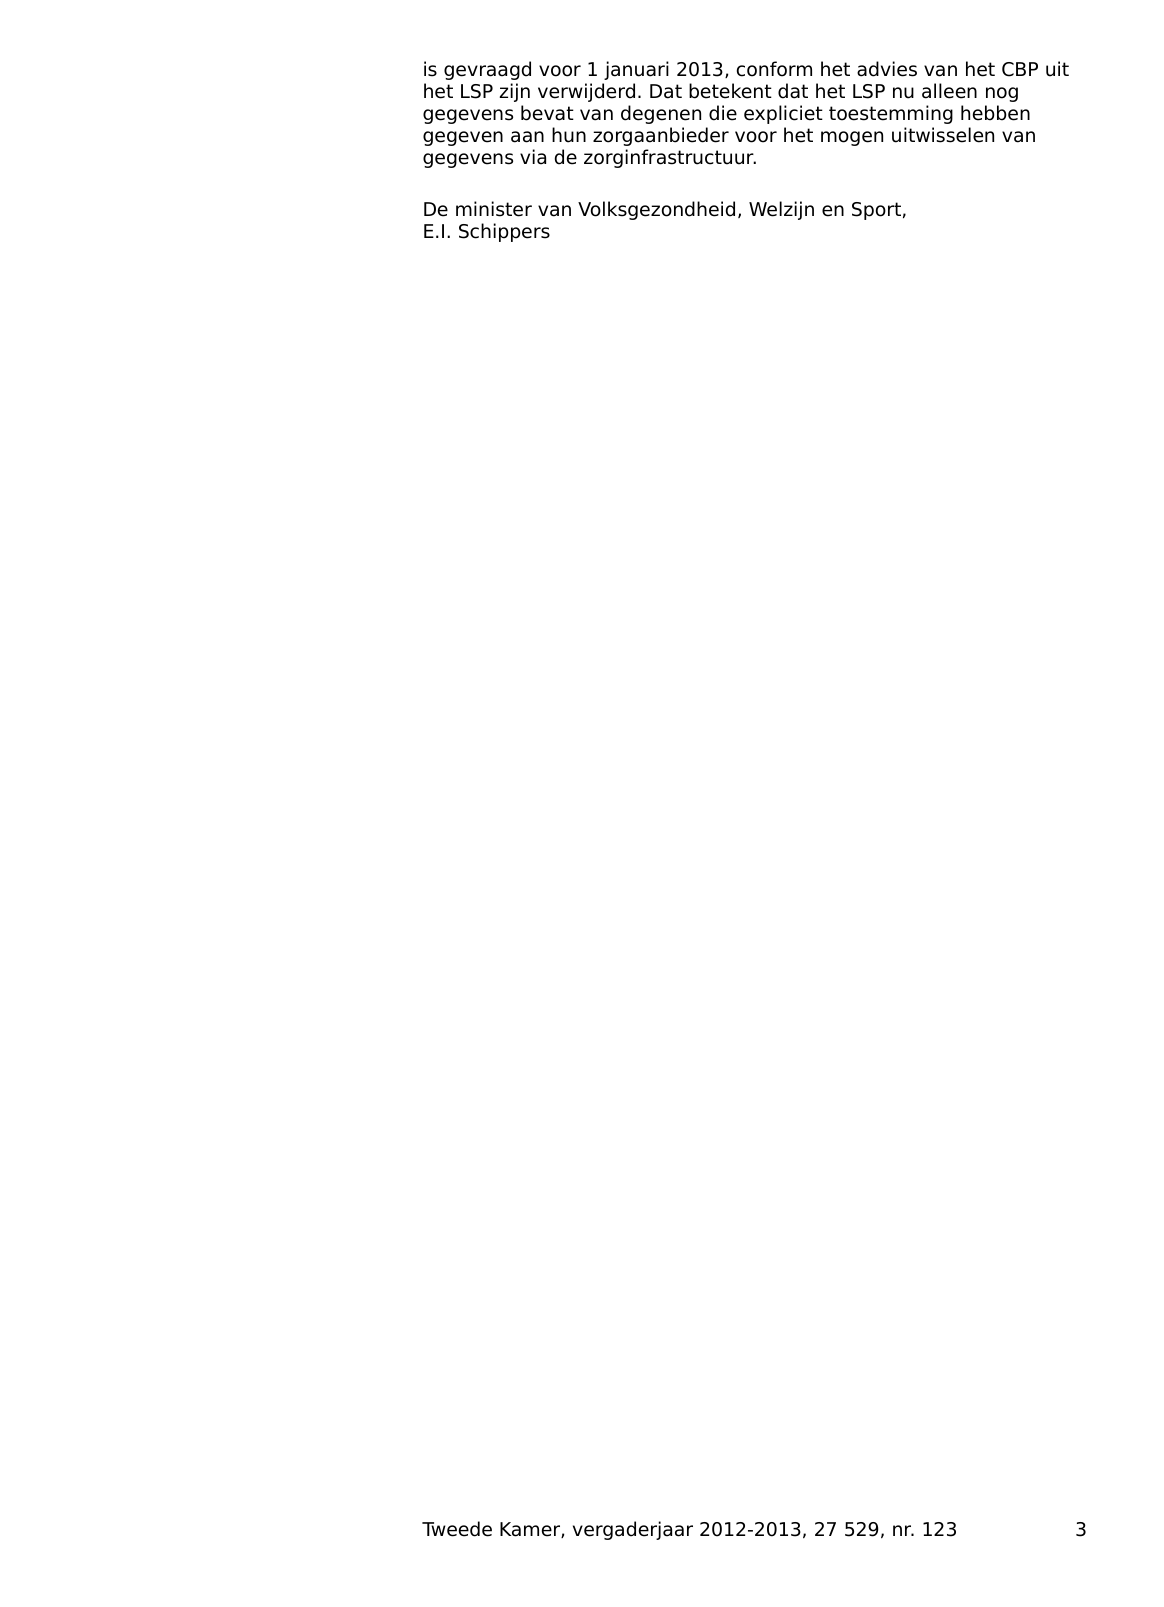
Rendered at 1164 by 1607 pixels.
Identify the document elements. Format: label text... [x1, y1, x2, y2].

text De minister van Volksgezondheid, Welzijn en Sport, E.I. Schippers [422, 199, 1087, 243]
text is gevraagd voor 1 januari 2013, conform het advies van het CBP uit het LSP zijn verwijderd. Dat betekent dat het LSP nu alleen nog gegevens bevat van degenen die expliciet toestemming hebben gegeven aan hun zorgaanbieder voor het mogen uitwisselen van gegevens via de zorginfrastructuur. [422, 59, 1087, 169]
